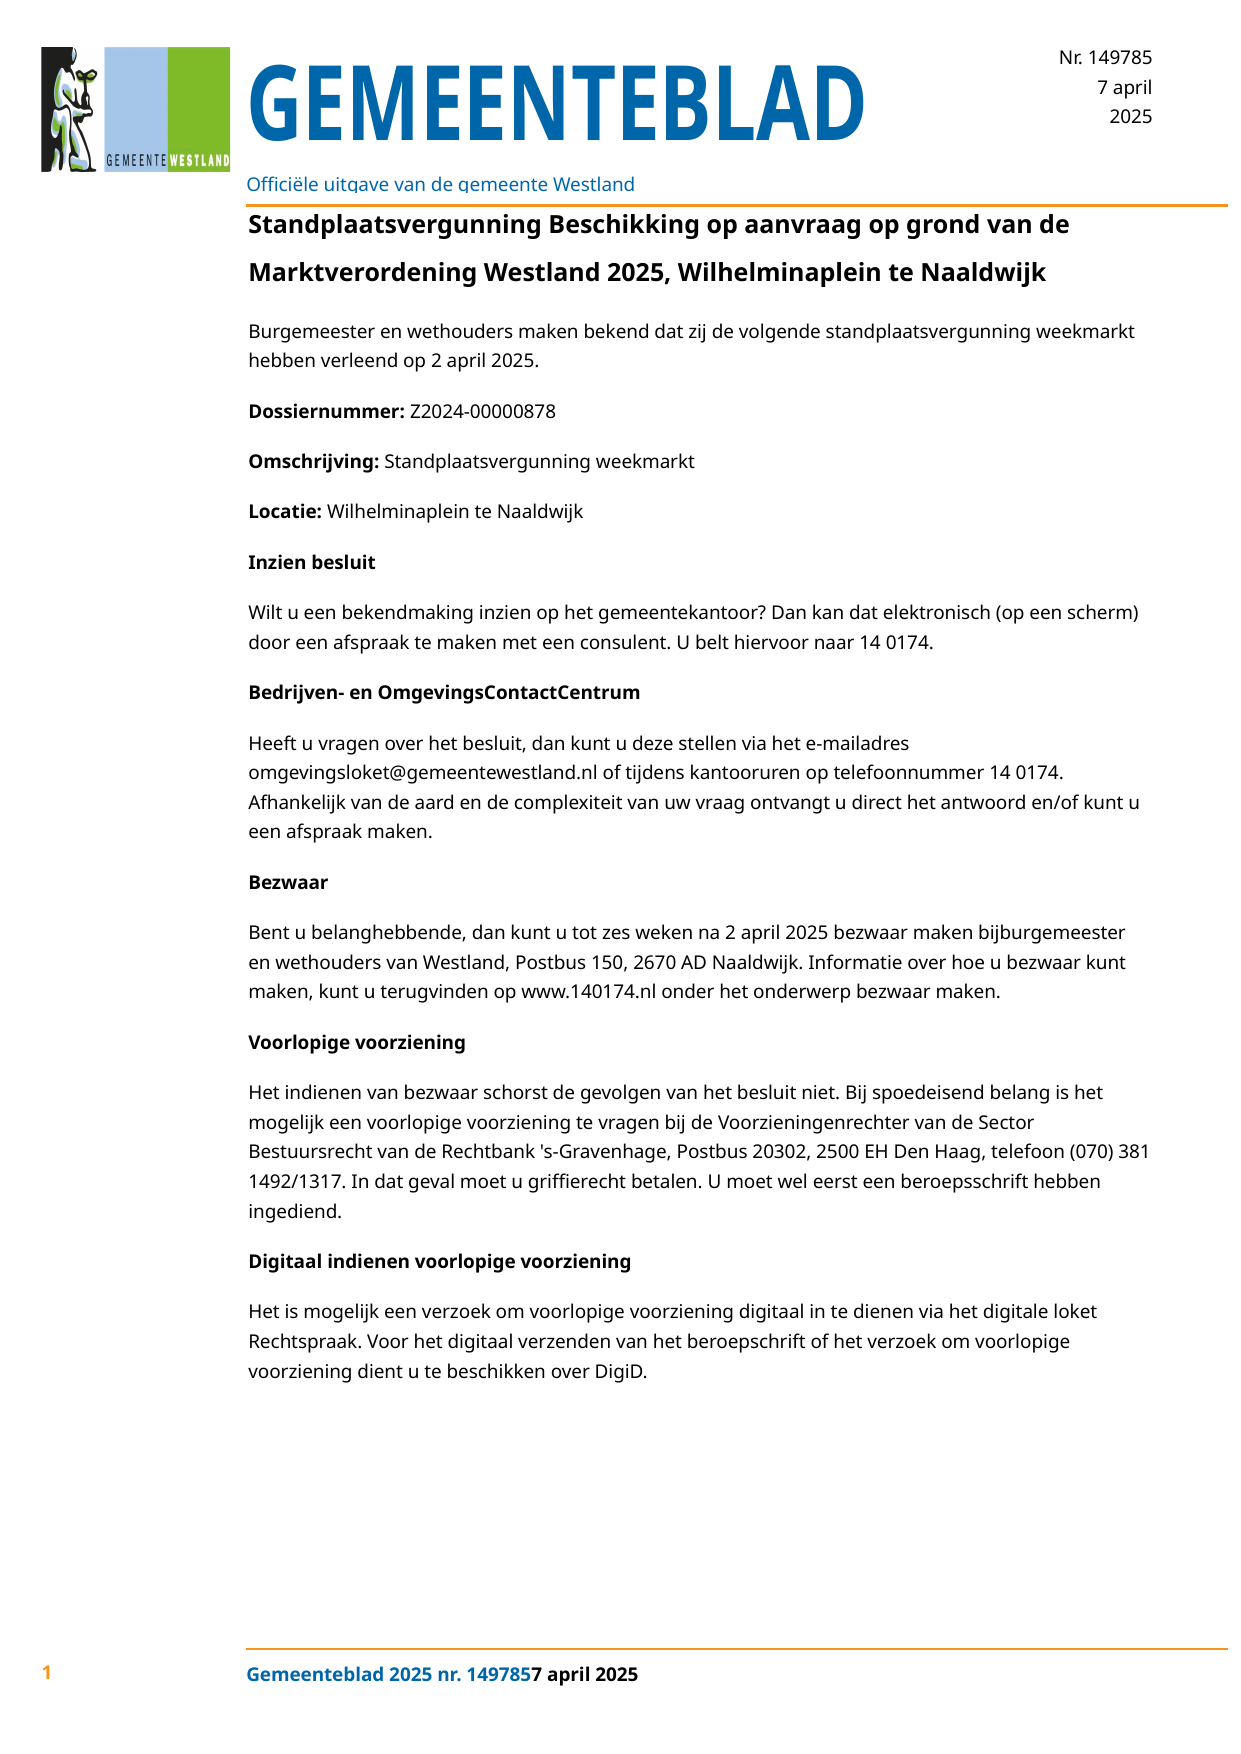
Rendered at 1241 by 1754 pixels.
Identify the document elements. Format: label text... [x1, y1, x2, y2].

picture [41, 47, 231, 172]
text Het indienen van bezwaar schorst de gevolgen van het besluit niet. Bij spoedeisend belang is het mogelijk een voorlopige voorziening te vragen bij de Voorzieningenrechter van de Sector Bestuursrecht van de Rechtbank 's-Gravenhage, Postbus 20302, 2500 EH Den Haag, telefoon (070) 381 1492/1317. In dat geval moet u griffierecht betalen. U moet wel eerst een beroepsschrift hebben ingediend. [248, 1079, 1152, 1224]
text Bezwaar [248, 869, 1152, 895]
text Omschrijving: Standplaatsvergunning weekmarkt [248, 448, 1152, 474]
text Bent u belanghebbende, dan kunt u tot zes weken na 2 april 2025 bezwaar maken bijburgemeester en wethouders van Westland, Postbus 150, 2670 AD Naaldwijk. Informatie over hoe u bezwaar kunt maken, kunt u terugvinden op www.140174.nl onder het onderwerp bezwaar maken. [248, 919, 1152, 1004]
text Heeft u vragen over het besluit, dan kunt u deze stellen via het e-mailadres omgevingsloket@gemeentewestland.nl of tijdens kantooruren op telefoonnummer 14 0174. Afhankelijk van de aard en de complexiteit van uw vraag ontvangt u direct het antwoord en/of kunt u een afspraak maken. [248, 730, 1152, 844]
text Inzien besluit [248, 549, 1152, 575]
text Het is mogelijk een verzoek om voorlopige voorziening digitaal in te dienen via het digitale loket Rechtspraak. Voor het digitaal verzenden van het beroepschrift of het verzoek om voorlopige voorziening dient u te beschikken over DigiD. [248, 1299, 1152, 1384]
text Standplaatsvergunning Beschikking op aanvraag op grond van de Marktverordening Westland 2025, Wilhelminaplein te Naaldwijk [248, 207, 1152, 288]
text Wilt u een bekendmaking inzien op het gemeentekantoor? Dan kan dat elektronisch (op een scherm) door een afspraak te maken met een consulent. U belt hiervoor naar 14 0174. [248, 599, 1152, 655]
text Burgemeester en wethouders maken bekend dat zij de volgende standplaatsvergunning weekmarkt hebben verleend op 2 april 2025. [248, 318, 1152, 373]
text Digitaal indienen voorlopige voorziening [248, 1248, 1152, 1274]
text Voorlopige voorziening [248, 1029, 1152, 1055]
text Locatie: Wilhelminaplein te Naaldwijk [248, 499, 1152, 524]
text Dossiernummer: Z2024-00000878 [248, 398, 1152, 424]
text Bedrijven- en OmgevingsContactCentrum [248, 679, 1152, 705]
